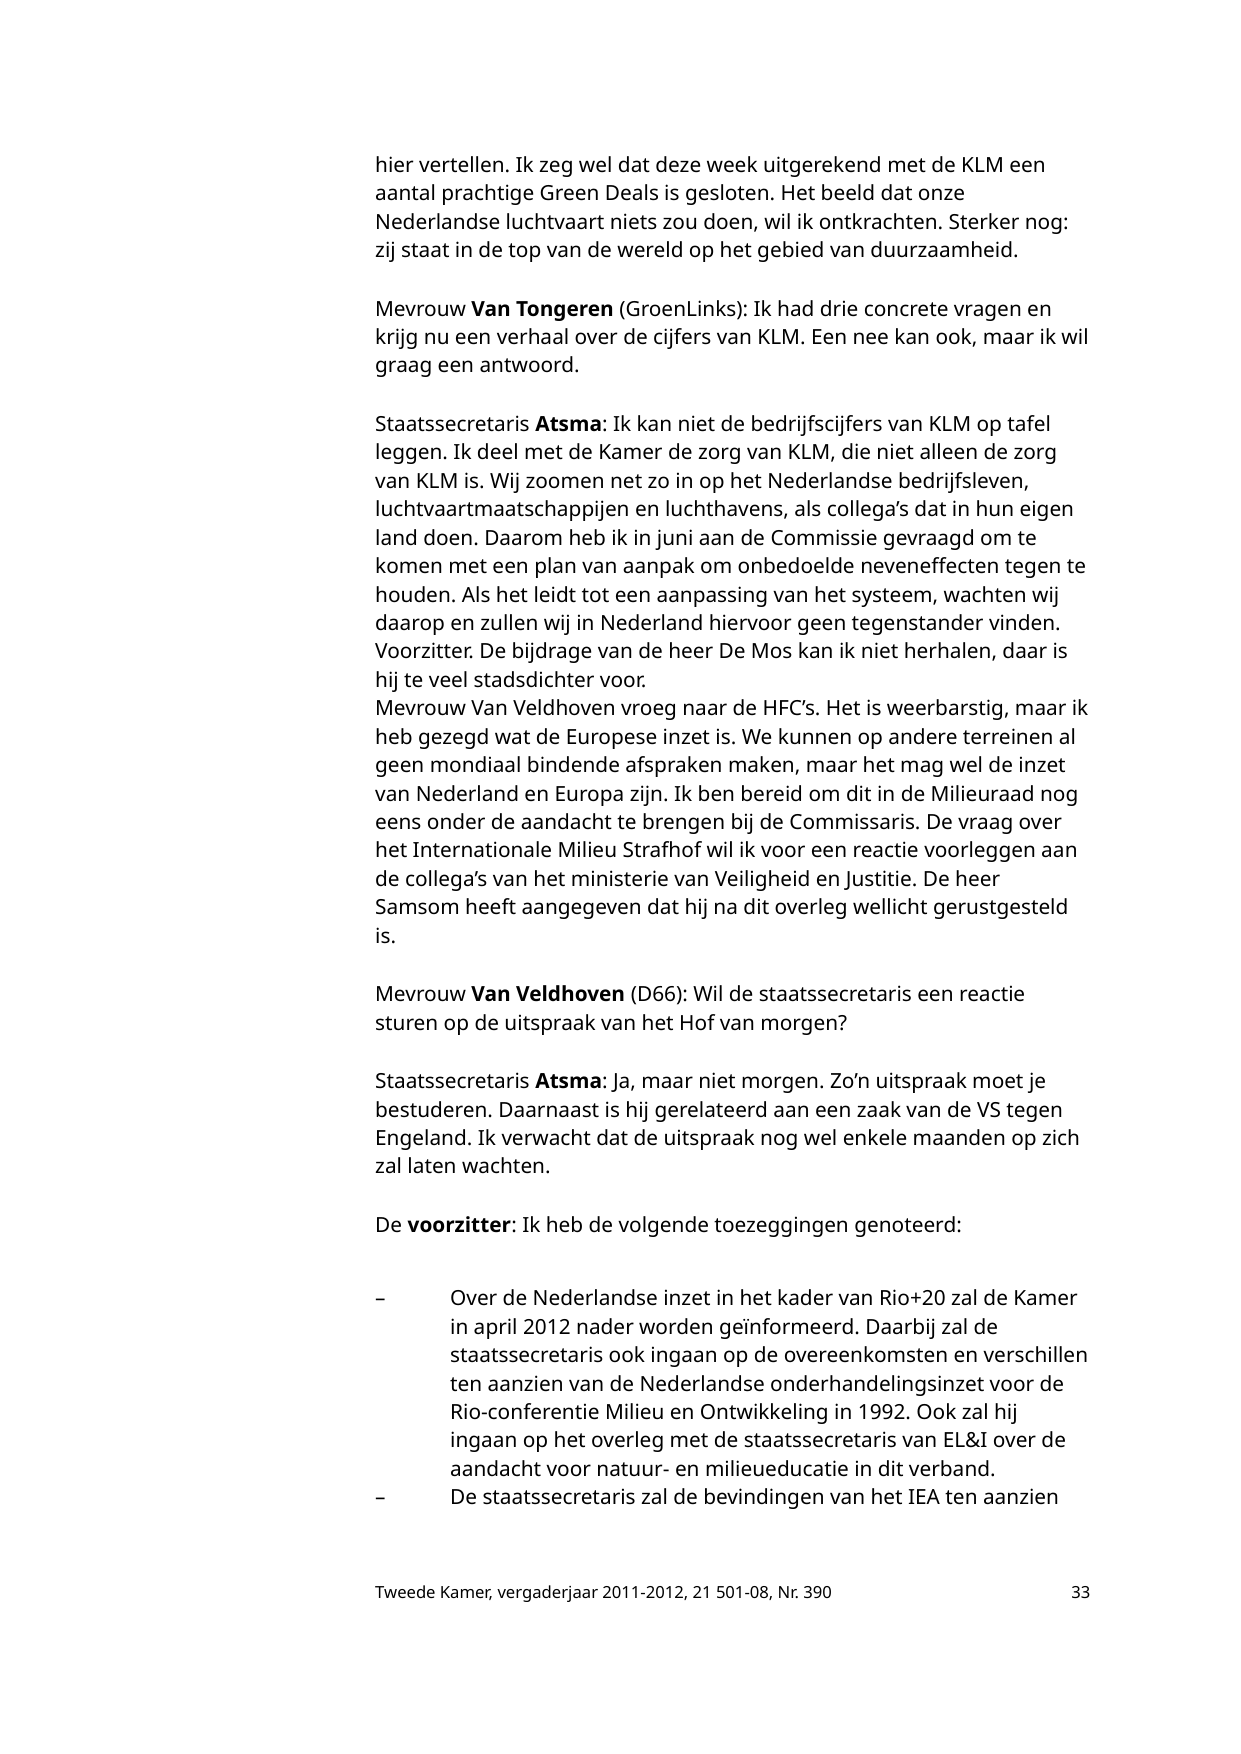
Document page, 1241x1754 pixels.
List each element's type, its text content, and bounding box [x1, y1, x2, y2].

text Mevrouw Van Veldhoven (D66): Wil de staatssecretaris een reactie sturen op de uitspraak van het Hof van morgen? [375, 979, 1090, 1036]
text Voorzitter. De bijdrage van de heer De Mos kan ik niet herhalen, daar is hij te veel stadsdichter voor. [375, 637, 1090, 693]
text Staatssecretaris Atsma: Ja, maar niet morgen. Zo’n uitspraak moet je bestuderen. Daarnaast is hij gerelateerd aan een zaak van de VS tegen Engeland. Ik verwacht dat de uitspraak nog wel enkele maanden op zich zal laten wachten. [375, 1066, 1090, 1180]
text hier vertellen. Ik zeg wel dat deze week uitgerekend met de KLM een aantal prachtige Green Deals is gesloten. Het beeld dat onze Nederlandse luchtvaart niets zou doen, wil ik ontkrachten. Sterker nog: zij staat in de top van de wereld op het gebied van duurzaamheid. [375, 150, 1090, 264]
text Staatssecretaris Atsma: Ik kan niet de bedrijfscijfers van KLM op tafel leggen. Ik deel met de Kamer de zorg van KLM, die niet alleen de zorg van KLM is. Wij zoomen net zo in op het Nederlandse bedrijfsleven, luchtvaartmaatschappijen en luchthavens, als collega’s dat in hun eigen land doen. Daarom heb ik in juni aan de Commissie gevraagd om te komen met een plan van aanpak om onbedoelde neveneffecten tegen te houden. Als het leidt tot een aanpassing van het systeem, wachten wij daarop en zullen wij in Nederland hiervoor geen tegenstander vinden. [375, 409, 1090, 637]
text Mevrouw Van Tongeren (GroenLinks): Ik had drie concrete vragen en krijg nu een verhaal over de cijfers van KLM. Een nee kan ook, maar ik wil graag een antwoord. [375, 294, 1090, 379]
text De voorzitter: Ik heb de volgende toezeggingen genoteerd: [375, 1210, 1090, 1238]
list Over de Nederlandse inzet in het kader van Rio+20 zal de Kamer in april 2012 nader worden geïnformeerd. Daarbij zal de staatssecretaris ook ingaan op de overeenkomsten en verschillen ten aanzien van de Nederlandse onderhandelingsinzet voor de Rio-conferentie Milieu en Ontwikkeling in 1992. Ook zal hij ingaan op het overleg met de staatssecretaris van EL&I over de aandacht voor natuur- en milieueducatie in dit verband. [375, 1283, 1090, 1482]
list De staatssecretaris zal de bevindingen van het IEA ten aanzien [375, 1482, 1090, 1511]
text Mevrouw Van Veldhoven vroeg naar de HFC’s. Het is weerbarstig, maar ik heb gezegd wat de Europese inzet is. We kunnen op andere terreinen al geen mondiaal bindende afspraken maken, maar het mag wel de inzet van Nederland en Europa zijn. Ik ben bereid om dit in de Milieuraad nog eens onder de aandacht te brengen bij de Commissaris. De vraag over het Internationale Milieu Strafhof wil ik voor een reactie voorleggen aan de collega’s van het ministerie van Veiligheid en Justitie. De heer Samsom heeft aangegeven dat hij na dit overleg wellicht gerustgesteld is. [375, 693, 1090, 949]
